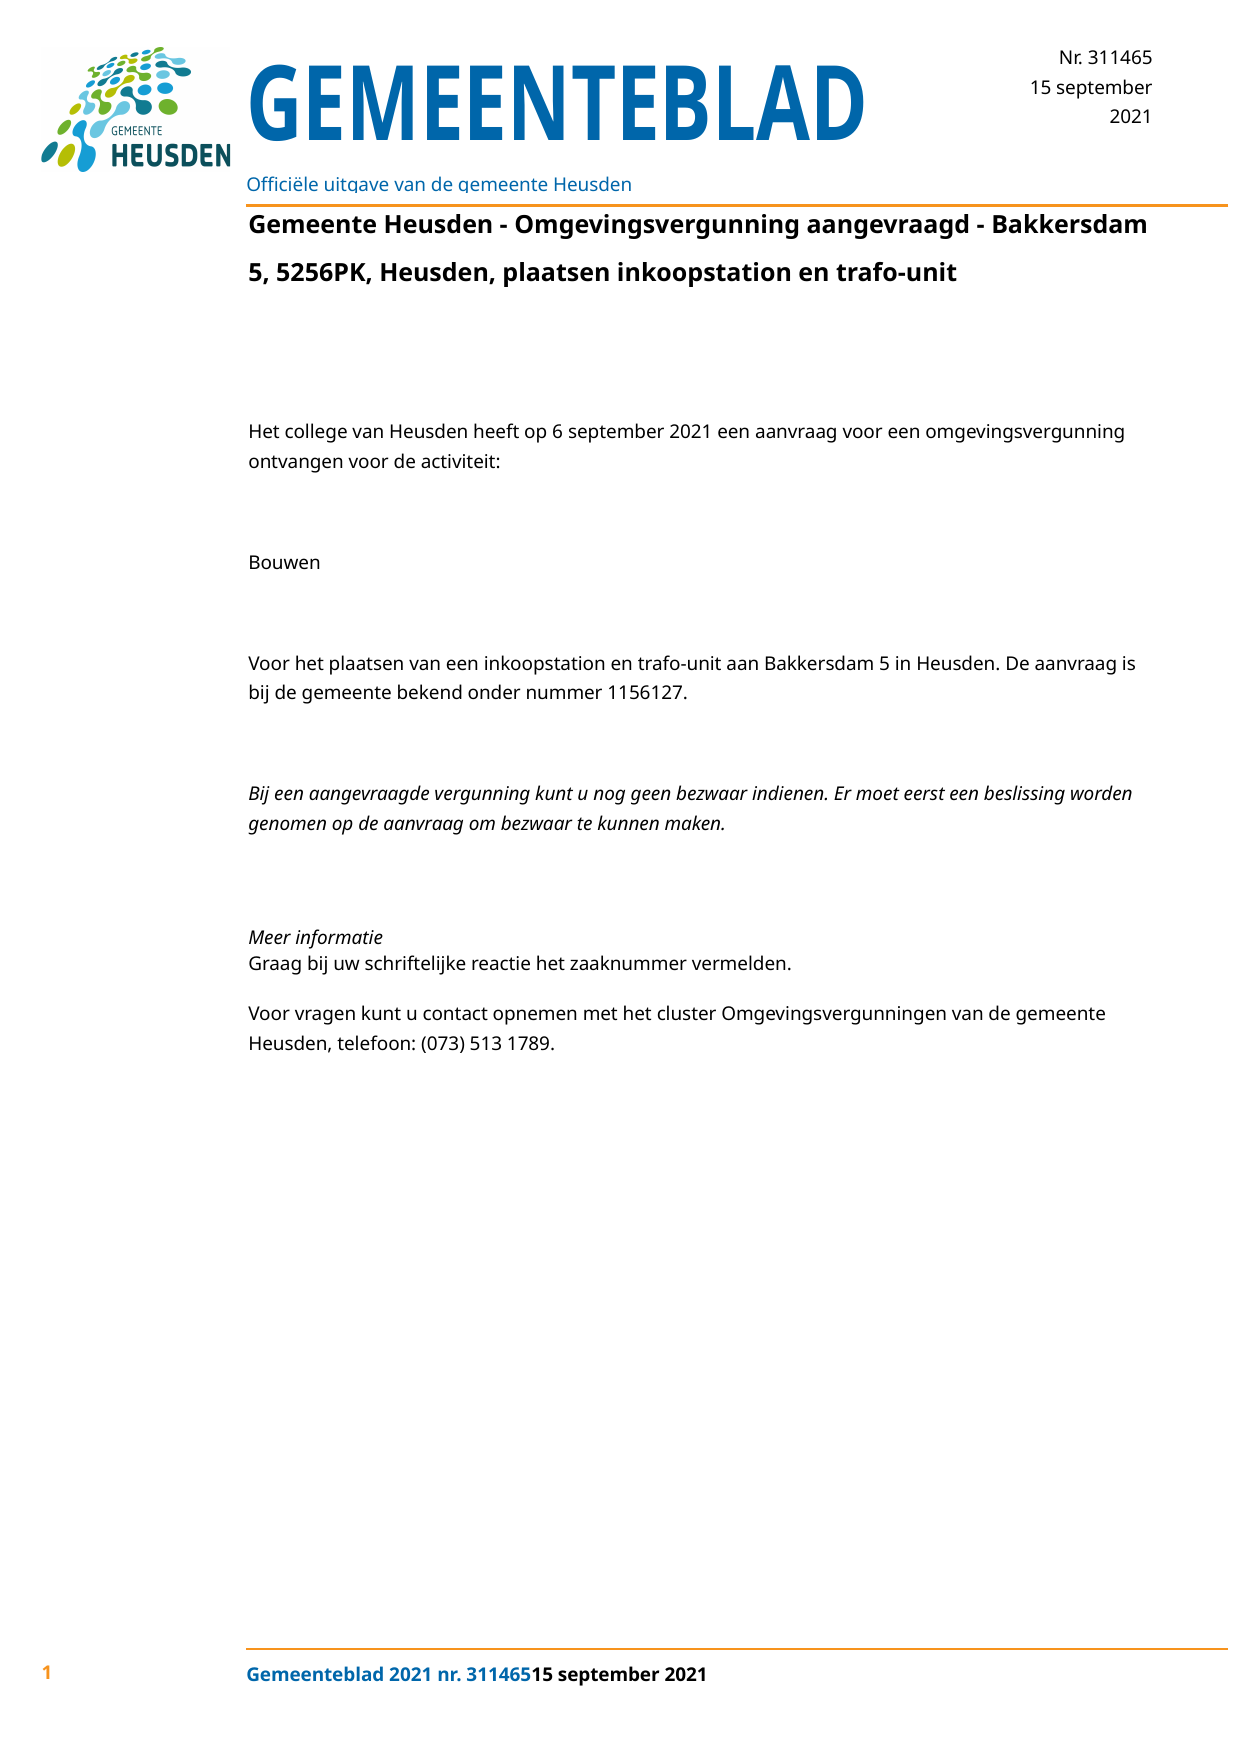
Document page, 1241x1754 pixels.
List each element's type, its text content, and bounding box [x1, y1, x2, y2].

text Gemeente Heusden - Omgevingsvergunning aangevraagd - Bakkersdam 5, 5256PK, Heusden, plaatsen inkoopstation en trafo-unit [248, 207, 1152, 288]
text Het college van Heusden heeft op 6 september 2021 een aanvraag voor een omgevingsvergunning ontvangen voor de activiteit: [248, 419, 1152, 474]
text Voor vragen kunt u contact opnemen met het cluster Omgevingsvergunningen van de gemeente Heusden, telefoon: (073) 513 1789. [248, 1001, 1152, 1056]
text Meer informatie [248, 924, 1152, 950]
picture [41, 47, 231, 172]
text Graag bij uw schriftelijke reactie het zaaknummer vermelden. [248, 950, 1152, 976]
text Bouwen [248, 549, 1152, 575]
text Voor het plaatsen van een inkoopstation en trafo-unit aan Bakkersdam 5 in Heusden. De aanvraag is bij de gemeente bekend onder nummer 1156127. [248, 650, 1152, 705]
text Bij een aangevraagde vergunning kunt u nog geen bezwaar indienen. Er moet eerst een beslissing worden genomen op de aanvraag om bezwaar te kunnen maken. [248, 780, 1152, 836]
